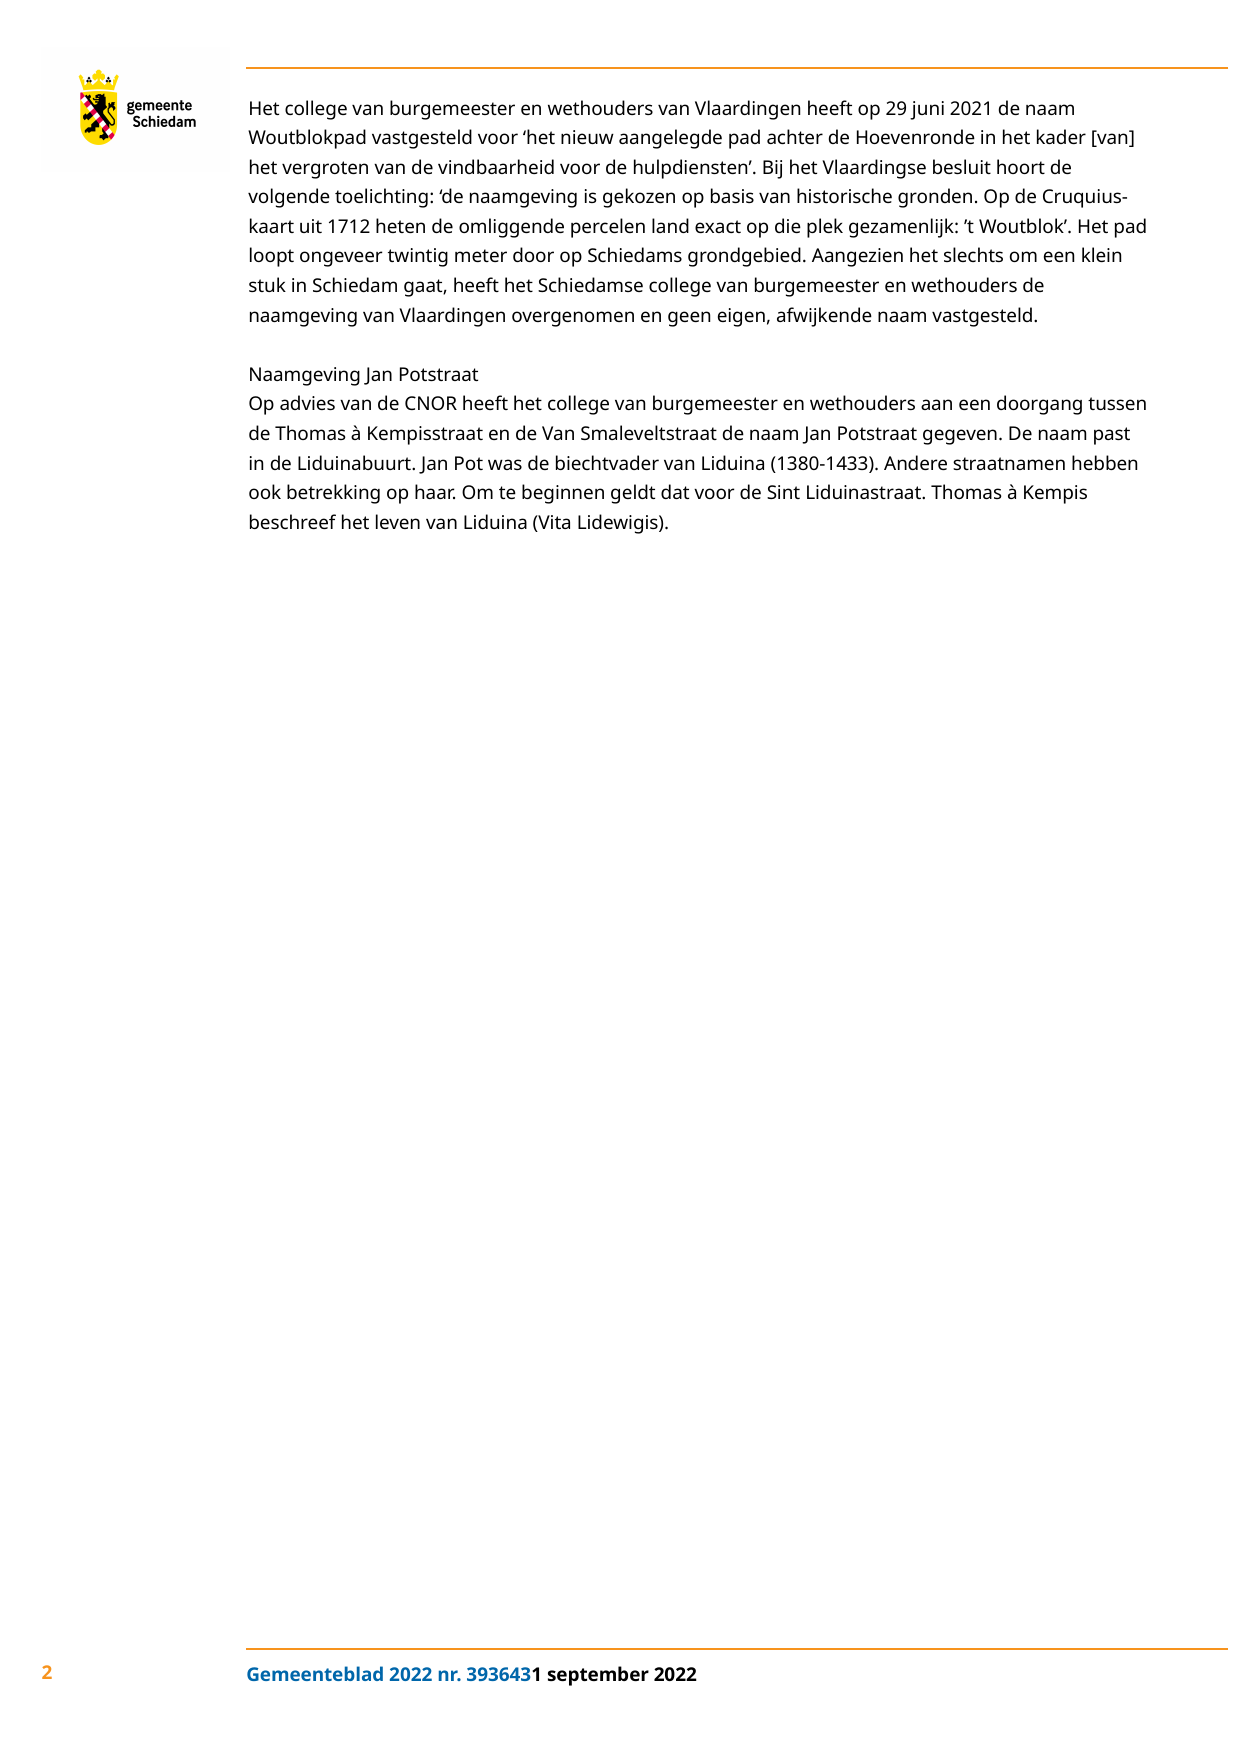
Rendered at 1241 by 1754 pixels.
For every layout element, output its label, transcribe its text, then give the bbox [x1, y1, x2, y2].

text Het college van burgemeester en wethouders van Vlaardingen heeft op 29 juni 2021 de naam Woutblokpad vastgesteld voor ‘het nieuw aangelegde pad achter de Hoevenronde in het kader [van] het vergroten van de vindbaarheid voor de hulpdiensten’. Bij het Vlaardingse besluit hoort de volgende toelichting: ‘de naamgeving is gekozen op basis van historische gronden. Op de Cruquius-kaart uit 1712 heten de omliggende percelen land exact op die plek gezamenlijk: ’t Woutblok’. Het pad loopt ongeveer twintig meter door op Schiedams grondgebied. Aangezien het slechts om een klein stuk in Schiedam gaat, heeft het Schiedamse college van burgemeester en wethouders de naamgeving van Vlaardingen overgenomen en geen eigen, afwijkende naam vastgesteld. [248, 95, 1152, 328]
text Naamgeving Jan Potstraat [248, 361, 1152, 387]
picture [41, 47, 231, 172]
text Op advies van de CNOR heeft het college van burgemeester en wethouders aan een doorgang tussen de Thomas à Kempisstraat en de Van Smaleveltstraat de naam Jan Potstraat gegeven. De naam past in de Liduinabuurt. Jan Pot was de biechtvader van Liduina (1380-1433). Andere straatnamen hebben ook betrekking op haar. Om te beginnen geldt dat voor de Sint Liduinastraat. Thomas à Kempis beschreef het leven van Liduina (Vita Lidewigis). [248, 391, 1152, 535]
